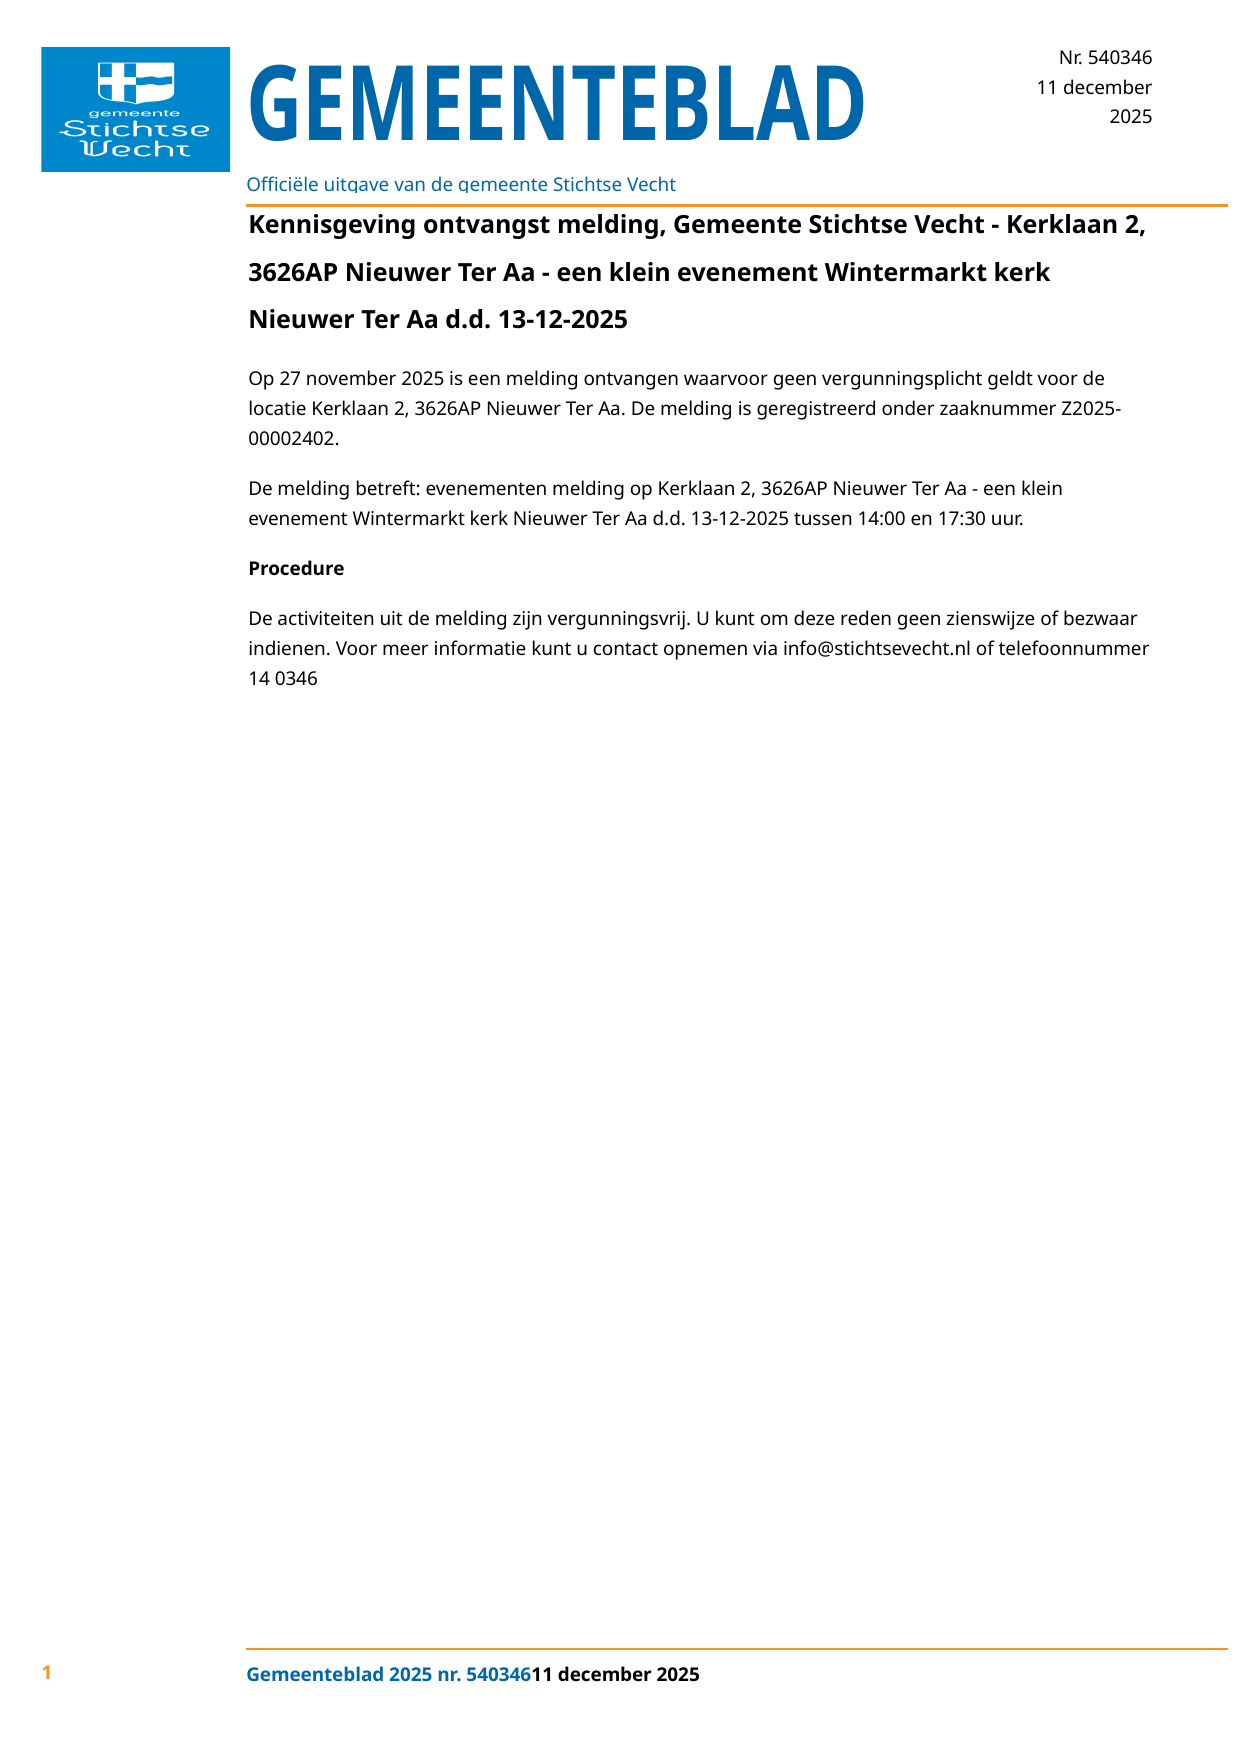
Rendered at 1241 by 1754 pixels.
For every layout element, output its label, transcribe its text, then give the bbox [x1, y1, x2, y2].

text De activiteiten uit de melding zijn vergunningsvrij. U kunt om deze reden geen zienswijze of bezwaar indienen. Voor meer informatie kunt u contact opnemen via info@stichtsevecht.nl of telefoonnummer 14 0346 [248, 606, 1152, 690]
picture [99, 63, 135, 101]
text Procedure [248, 555, 1152, 581]
picture [137, 63, 174, 103]
text Kennisgeving ontvangst melding, Gemeente Stichtse Vecht - Kerklaan 2, 3626AP Nieuwer Ter Aa - een klein evenement Wintermarkt kerk Nieuwer Ter Aa d.d. 13-12-2025 [248, 207, 1152, 336]
text Op 27 november 2025 is een melding ontvangen waarvoor geen vergunningsplicht geldt voor de locatie Kerklaan 2, 3626AP Nieuwer Ter Aa. De melding is geregistreerd onder zaaknummer Z2025-00002402. [248, 366, 1152, 450]
text De melding betreft: evenementen melding op Kerklaan 2, 3626AP Nieuwer Ter Aa - een klein evenement Wintermarkt kerk Nieuwer Ter Aa d.d. 13-12-2025 tussen 14:00 en 17:30 uur. [248, 475, 1152, 530]
